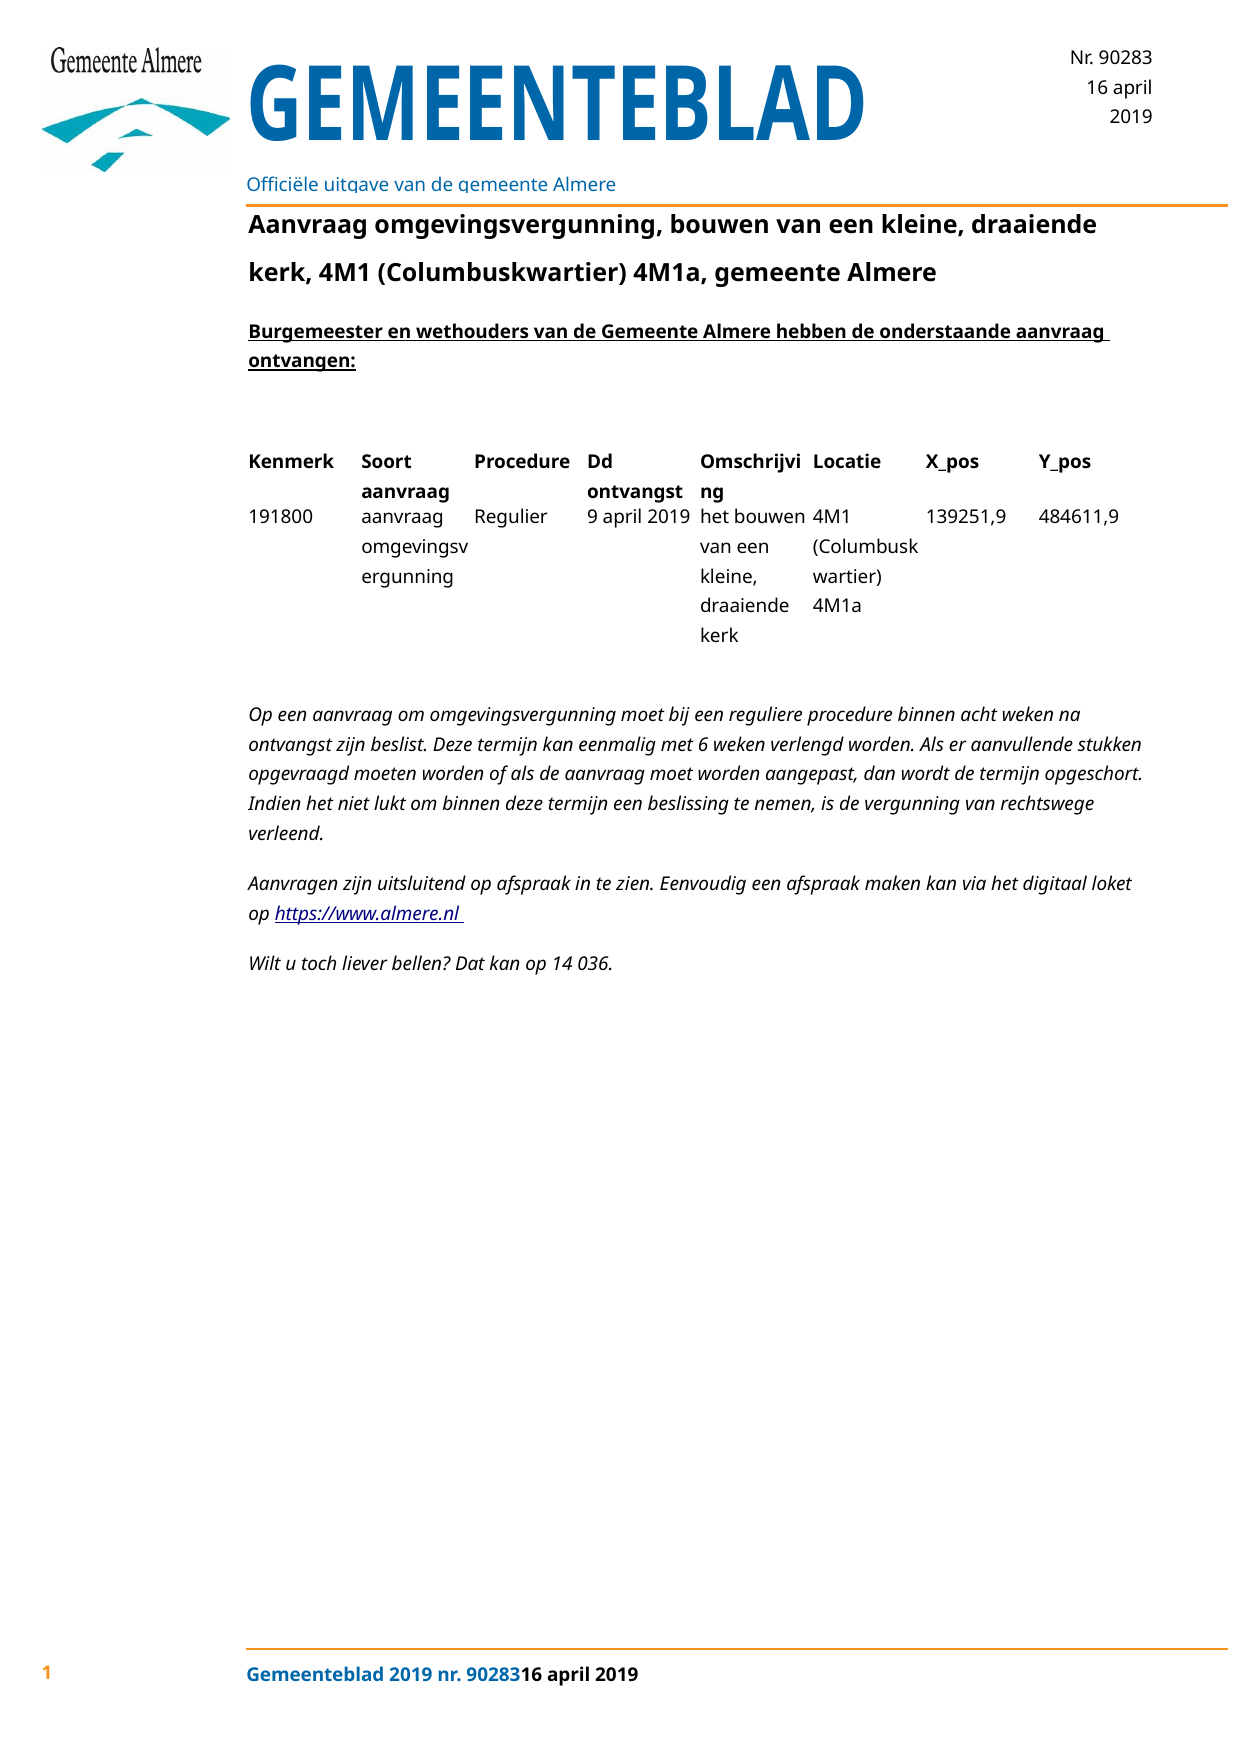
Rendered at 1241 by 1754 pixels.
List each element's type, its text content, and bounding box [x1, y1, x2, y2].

table_header Locatie [813, 449, 926, 504]
table_header Y_pos [1039, 449, 1152, 504]
table_header Omschrijving [700, 449, 813, 504]
table_cell 4M1 (Columbuskwartier) 4M1a [813, 504, 926, 648]
table_header Kenmerk [248, 449, 361, 504]
table_cell 484611,9 [1039, 504, 1152, 648]
table_header Dd ontvangst [587, 449, 700, 504]
text Aanvragen zijn uitsluitend op afspraak in te zien. Eenvoudig een afspraak maken kan via het digitaal loket op https://www.almere.nl [248, 870, 1152, 926]
text Aanvraag omgevingsvergunning, bouwen van een kleine, draaiende kerk, 4M1 (Columbuskwartier) 4M1a, gemeente Almere [248, 207, 1152, 288]
table_cell aanvraag omgevingsvergunning [361, 504, 474, 648]
text Op een aanvraag om omgevingsvergunning moet bij een reguliere procedure binnen acht weken na ontvangst zijn beslist. Deze termijn kan eenmalig met 6 weken verlengd worden. Als er aanvullende stukken opgevraagd moeten worden of als de aanvraag moet worden aangepast, dan wordt de termijn opgeschort. Indien het niet lukt om binnen deze termijn een beslissing te nemen, is de vergunning van rechtswege verleend. [248, 701, 1152, 846]
table_cell 191800 [248, 504, 361, 648]
table_cell het bouwen van een kleine, draaiende kerk [700, 504, 813, 648]
table_header X_pos [926, 449, 1038, 504]
table_cell Regulier [474, 504, 587, 648]
table_cell 9 april 2019 [587, 504, 700, 648]
table_cell 139251,9 [926, 504, 1038, 648]
table_header Soort aanvraag [361, 449, 474, 504]
table_header Procedure [474, 449, 587, 504]
text Wilt u toch liever bellen? Dat kan op 14 036. [248, 950, 1152, 976]
text Burgemeester en wethouders van de Gemeente Almere hebben de onderstaande aanvraag ontvangen: [248, 318, 1152, 373]
picture [41, 47, 231, 172]
